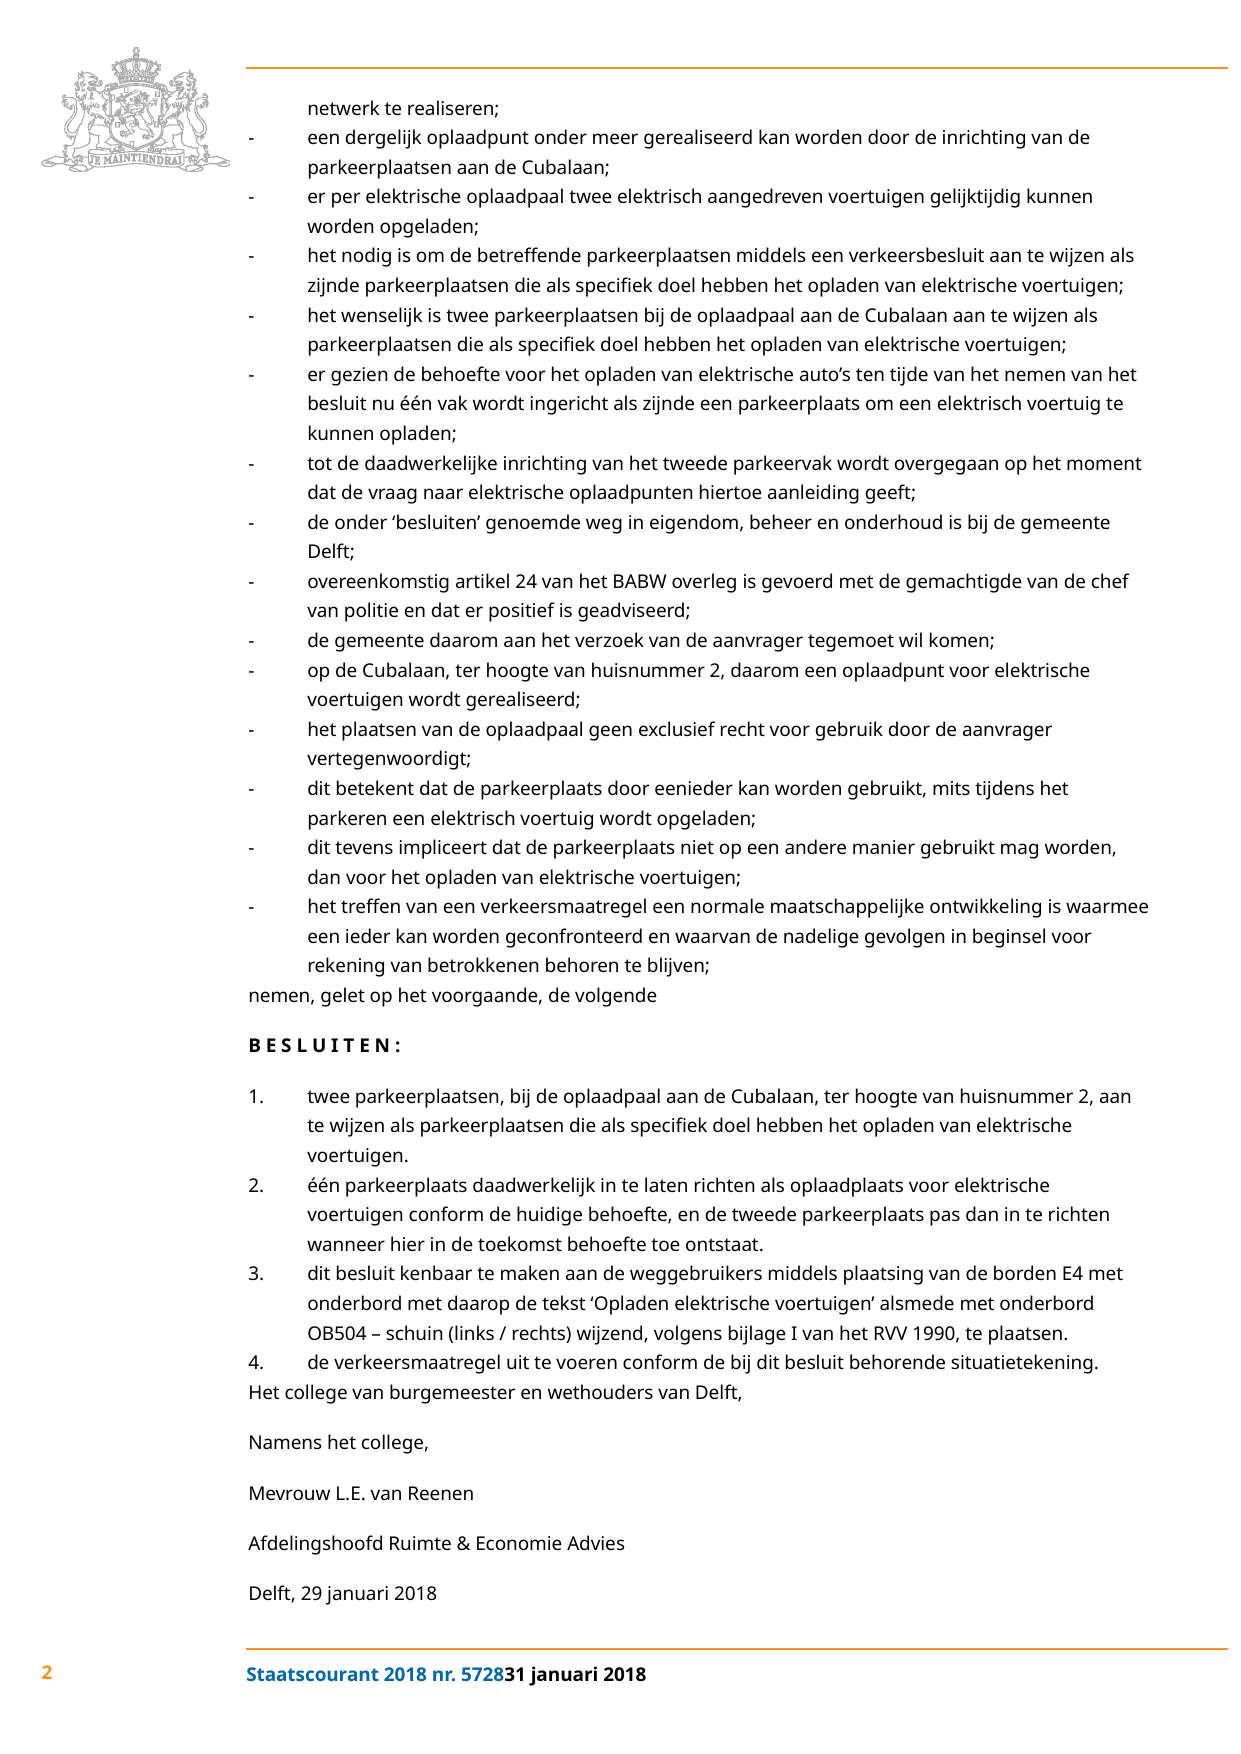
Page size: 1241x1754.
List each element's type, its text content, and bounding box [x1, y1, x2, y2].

list netwerk te realiseren; [248, 95, 1152, 121]
list een dergelijk oplaadpunt onder meer gerealiseerd kan worden door de inrichting van de parkeerplaatsen aan de Cubalaan; [248, 124, 1152, 180]
text Namens het college, [248, 1429, 1152, 1455]
text Mevrouw L.E. van Reenen [248, 1480, 1152, 1506]
list de gemeente daarom aan het verzoek van de aanvrager tegemoet wil komen; [248, 627, 1152, 653]
text Afdelingshoofd Ruimte & Economie Advies [248, 1530, 1152, 1556]
list de onder ‘besluiten’ genoemde weg in eigendom, beheer en onderhoud is bij de gemeente Delft; [248, 509, 1152, 564]
list dit besluit kenbaar te maken aan de weggebruikers middels plaatsing van de borden E4 met onderbord met daarop de tekst ‘Opladen elektrische voertuigen’ alsmede met onderbord OB504 – schuin (links / rechts) wijzend, volgens bijlage I van het RVV 1990, te plaatsen. [248, 1261, 1152, 1346]
list het plaatsen van de oplaadpaal geen exclusief recht voor gebruik door de aanvrager vertegenwoordigt; [248, 716, 1152, 771]
list de verkeersmaatregel uit te voeren conform de bij dit besluit behorende situatietekening. [248, 1349, 1152, 1375]
list er per elektrische oplaadpaal twee elektrisch aangedreven voertuigen gelijktijdig kunnen worden opgeladen; [248, 183, 1152, 239]
text B E S L U I T E N : [248, 1033, 1152, 1058]
text Het college van burgemeester en wethouders van Delft, [248, 1379, 1152, 1405]
list dit tevens impliceert dat de parkeerplaats niet op een andere manier gebruikt mag worden, dan voor het opladen van elektrische voertuigen; [248, 834, 1152, 890]
list overeenkomstig artikel 24 van het BABW overleg is gevoerd met de gemachtigde van de chef van politie en dat er positief is geadviseerd; [248, 568, 1152, 623]
picture [41, 47, 231, 172]
list er gezien de behoefte voor het opladen van elektrische auto’s ten tijde van het nemen van het besluit nu één vak wordt ingericht als zijnde een parkeerplaats om een elektrisch voertuig te kunnen opladen; [248, 361, 1152, 446]
list het nodig is om de betreffende parkeerplaatsen middels een verkeersbesluit aan te wijzen als zijnde parkeerplaatsen die als specifiek doel hebben het opladen van elektrische voertuigen; [248, 243, 1152, 298]
text nemen, gelet op het voorgaande, de volgende [248, 982, 1152, 1008]
list het treffen van een verkeersmaatregel een normale maatschappelijke ontwikkeling is waarmee een ieder kan worden geconfronteerd en waarvan de nadelige gevolgen in beginsel voor rekening van betrokkenen behoren te blijven; [248, 893, 1152, 978]
text Delft, 29 januari 2018 [248, 1581, 1152, 1606]
list één parkeerplaats daadwerkelijk in te laten richten als oplaadplaats voor elektrische voertuigen conform de huidige behoefte, en de tweede parkeerplaats pas dan in te richten wanneer hier in de toekomst behoefte toe ontstaat. [248, 1172, 1152, 1257]
list op de Cubalaan, ter hoogte van huisnummer 2, daarom een oplaadpunt voor elektrische voertuigen wordt gerealiseerd; [248, 657, 1152, 712]
list tot de daadwerkelijke inrichting van het tweede parkeervak wordt overgegaan op het moment dat de vraag naar elektrische oplaadpunten hiertoe aanleiding geeft; [248, 450, 1152, 505]
list twee parkeerplaatsen, bij de oplaadpaal aan de Cubalaan, ter hoogte van huisnummer 2, aan te wijzen als parkeerplaatsen die als specifiek doel hebben het opladen van elektrische voertuigen. [248, 1083, 1152, 1168]
list dit betekent dat de parkeerplaats door eenieder kan worden gebruikt, mits tijdens het parkeren een elektrisch voertuig wordt opgeladen; [248, 775, 1152, 831]
list het wenselijk is twee parkeerplaatsen bij de oplaadpaal aan de Cubalaan aan te wijzen als parkeerplaatsen die als specifiek doel hebben het opladen van elektrische voertuigen; [248, 302, 1152, 357]
